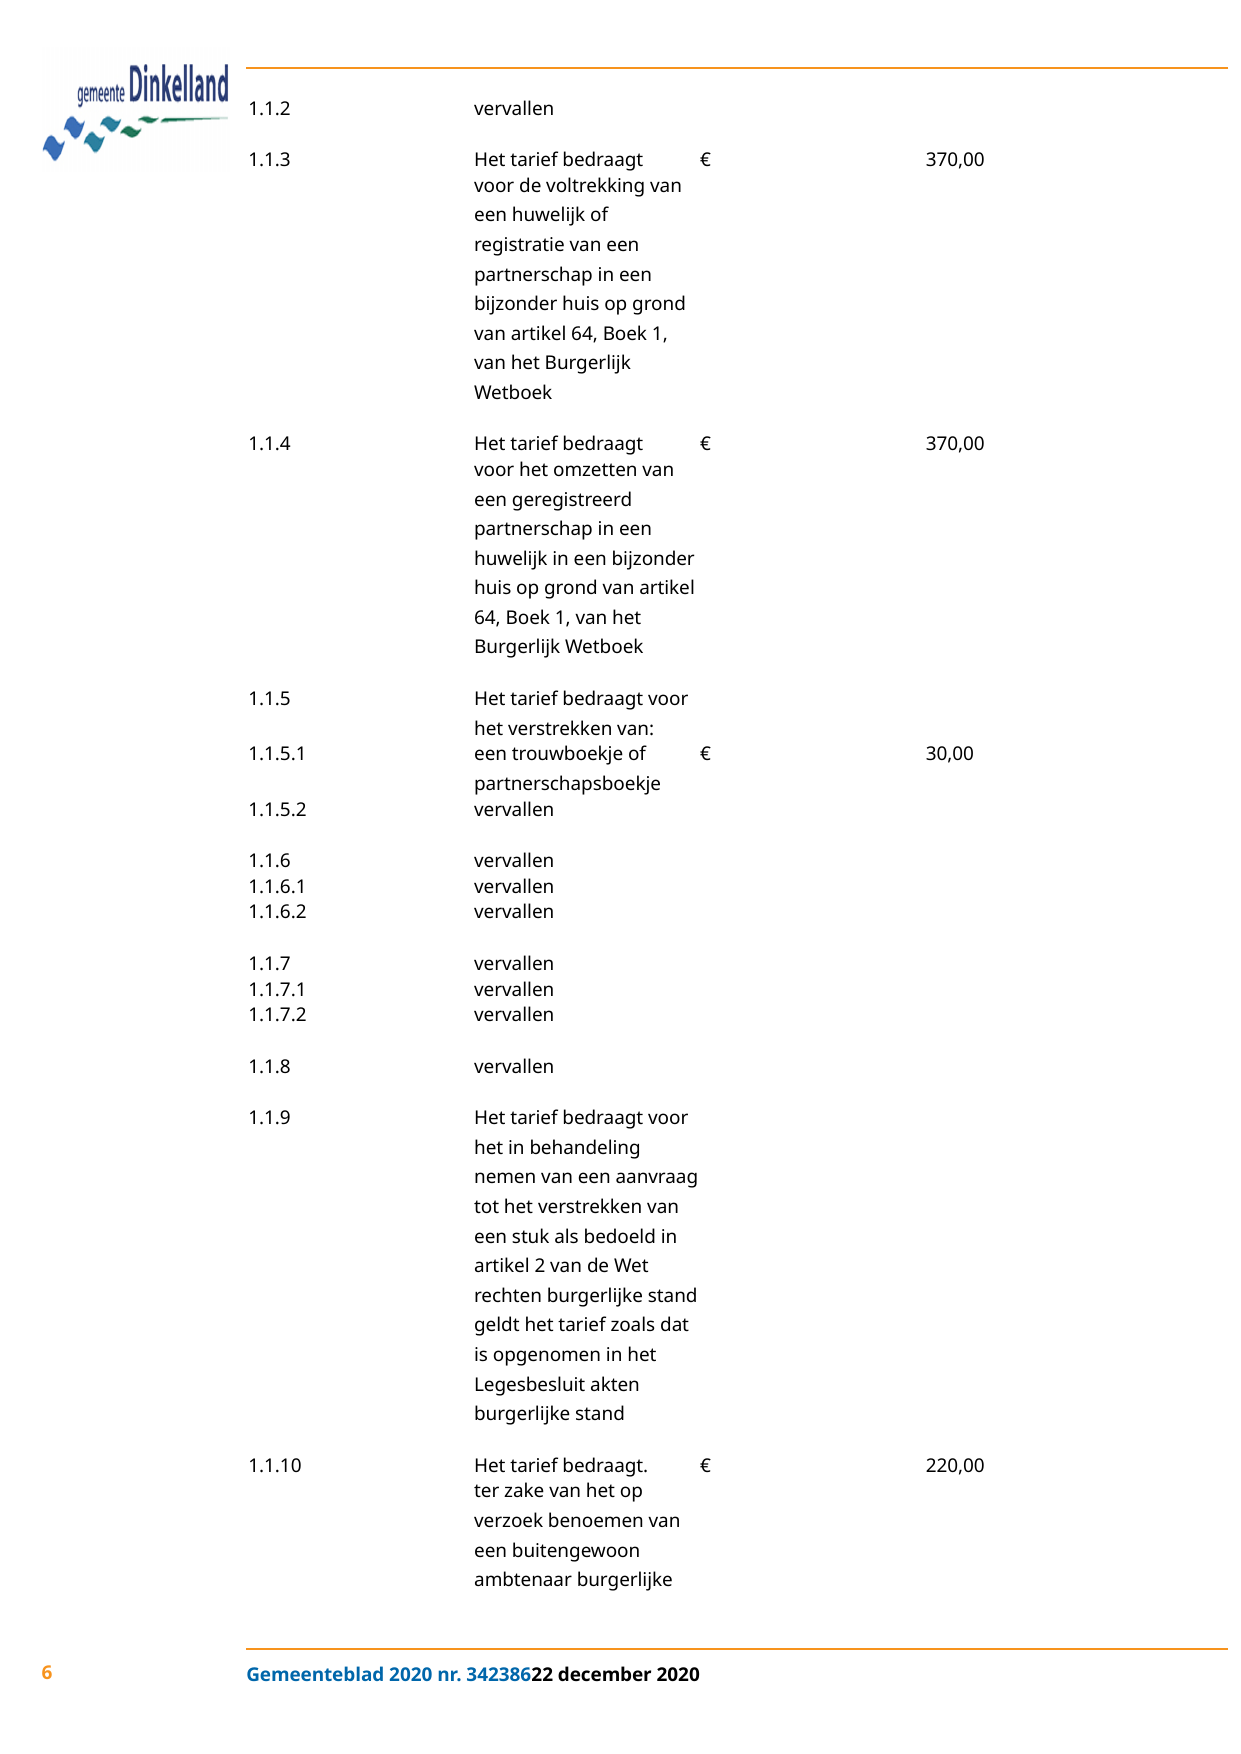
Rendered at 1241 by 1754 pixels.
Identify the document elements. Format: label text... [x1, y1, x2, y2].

table_cell vervallen [474, 95, 700, 121]
table_cell [700, 405, 926, 431]
table_cell vervallen [474, 796, 700, 822]
table_cell [474, 1079, 700, 1104]
table_cell [700, 1105, 926, 1426]
table_cell [700, 1028, 926, 1053]
table_cell [700, 456, 926, 659]
table_cell [248, 1079, 474, 1104]
table_cell [248, 1478, 474, 1592]
table_cell [248, 660, 474, 685]
table_cell [700, 847, 926, 873]
table_cell [926, 1105, 1152, 1426]
table_cell Het tarief bedraagt. [474, 1452, 700, 1478]
table_cell [926, 172, 1152, 405]
table_cell [700, 925, 926, 950]
table_cell Het tarief bedraagt voor het in behandeling nemen van een aanvraag tot het verstrekken van een stuk als bedoeld in artikel 2 van de Wet rechten burgerlijke stand geldt het tarief zoals dat is opgenomen in het Legesbesluit akten burgerlijke stand [474, 1105, 700, 1426]
table_cell [474, 121, 700, 146]
table_cell [926, 1426, 1152, 1452]
table_cell voor het omzetten van een geregistreerd partnerschap in een huwelijk in een bijzonder huis op grond van artikel 64, Boek 1, van het Burgerlijk Wetboek [474, 456, 700, 659]
table_cell [248, 456, 474, 659]
table_cell [926, 950, 1152, 976]
table_cell 1.1.10 [248, 1452, 474, 1478]
table_cell 1.1.7.2 [248, 1002, 474, 1027]
table_cell [700, 899, 926, 924]
table_cell [700, 796, 926, 822]
table_cell 1.1.2 [248, 95, 474, 121]
table_cell 1.1.6 [248, 847, 474, 873]
table_cell 220,00 [926, 1452, 1152, 1478]
table_cell [474, 1028, 700, 1053]
table_cell [700, 822, 926, 847]
table_cell 370,00 [926, 431, 1152, 456]
table_cell 1.1.7.1 [248, 976, 474, 1002]
table_cell 1.1.5.1 [248, 741, 474, 796]
table_cell [926, 822, 1152, 847]
table_cell [926, 847, 1152, 873]
table_cell 1.1.4 [248, 431, 474, 456]
table_cell [700, 1478, 926, 1592]
table_cell [700, 121, 926, 146]
table_cell [700, 1079, 926, 1104]
table_cell [926, 95, 1152, 121]
table_cell [474, 1426, 700, 1452]
table_cell Het tarief bedraagt voor het verstrekken van: [474, 685, 700, 741]
table_cell [700, 685, 926, 741]
table_cell [926, 1079, 1152, 1104]
table_cell [926, 1053, 1152, 1079]
table_cell [926, 685, 1152, 741]
table_cell € [700, 1452, 926, 1478]
table_cell [926, 899, 1152, 924]
table_cell [700, 1053, 926, 1079]
table_cell vervallen [474, 976, 700, 1002]
table_cell [700, 950, 926, 976]
table_cell [926, 976, 1152, 1002]
table_cell vervallen [474, 1053, 700, 1079]
table_cell [700, 976, 926, 1002]
table_cell 30,00 [926, 741, 1152, 796]
table_cell [700, 95, 926, 121]
table_cell [700, 1002, 926, 1027]
table_cell [248, 121, 474, 146]
table_cell [926, 1478, 1152, 1592]
table_cell 370,00 [926, 146, 1152, 172]
table_cell 1.1.9 [248, 1105, 474, 1426]
table_cell [248, 925, 474, 950]
table_cell [474, 925, 700, 950]
table_cell 1.1.6.1 [248, 873, 474, 899]
table_cell 1.1.5.2 [248, 796, 474, 822]
table_cell [474, 405, 700, 431]
table_cell voor de voltrekking van een huwelijk of registratie van een partnerschap in een bijzonder huis op grond van artikel 64, Boek 1, van het Burgerlijk Wetboek [474, 172, 700, 405]
table_cell [248, 1028, 474, 1053]
table_cell [926, 405, 1152, 431]
table_cell [926, 873, 1152, 899]
table_cell [926, 796, 1152, 822]
table_cell [700, 660, 926, 685]
table_cell [926, 456, 1152, 659]
table_cell vervallen [474, 899, 700, 924]
table_cell [474, 660, 700, 685]
table_cell 1.1.8 [248, 1053, 474, 1079]
table_cell ter zake van het op verzoek benoemen van een buitengewoon ambtenaar burgerlijke [474, 1478, 700, 1592]
table_cell een trouwboekje of partnerschapsboekje [474, 741, 700, 796]
table_cell 1.1.5 [248, 685, 474, 741]
table_cell vervallen [474, 847, 700, 873]
table_cell [700, 172, 926, 405]
table_cell 1.1.6.2 [248, 899, 474, 924]
table_cell [248, 172, 474, 405]
table_cell € [700, 146, 926, 172]
table_cell 1.1.3 [248, 146, 474, 172]
table_cell [700, 873, 926, 899]
table_cell [926, 660, 1152, 685]
table_cell [248, 1426, 474, 1452]
table_cell [248, 405, 474, 431]
table_cell [926, 121, 1152, 146]
table_cell € [700, 431, 926, 456]
table_cell vervallen [474, 950, 700, 976]
table_cell [926, 1028, 1152, 1053]
table_cell vervallen [474, 1002, 700, 1027]
table_cell vervallen [474, 873, 700, 899]
table_cell [700, 1426, 926, 1452]
picture [41, 47, 231, 172]
table_cell [474, 822, 700, 847]
table_cell [926, 925, 1152, 950]
table_cell € [700, 741, 926, 796]
table_cell [926, 1002, 1152, 1027]
table_cell Het tarief bedraagt [474, 431, 700, 456]
table_cell Het tarief bedraagt [474, 146, 700, 172]
table_cell 1.1.7 [248, 950, 474, 976]
table_cell [248, 822, 474, 847]
